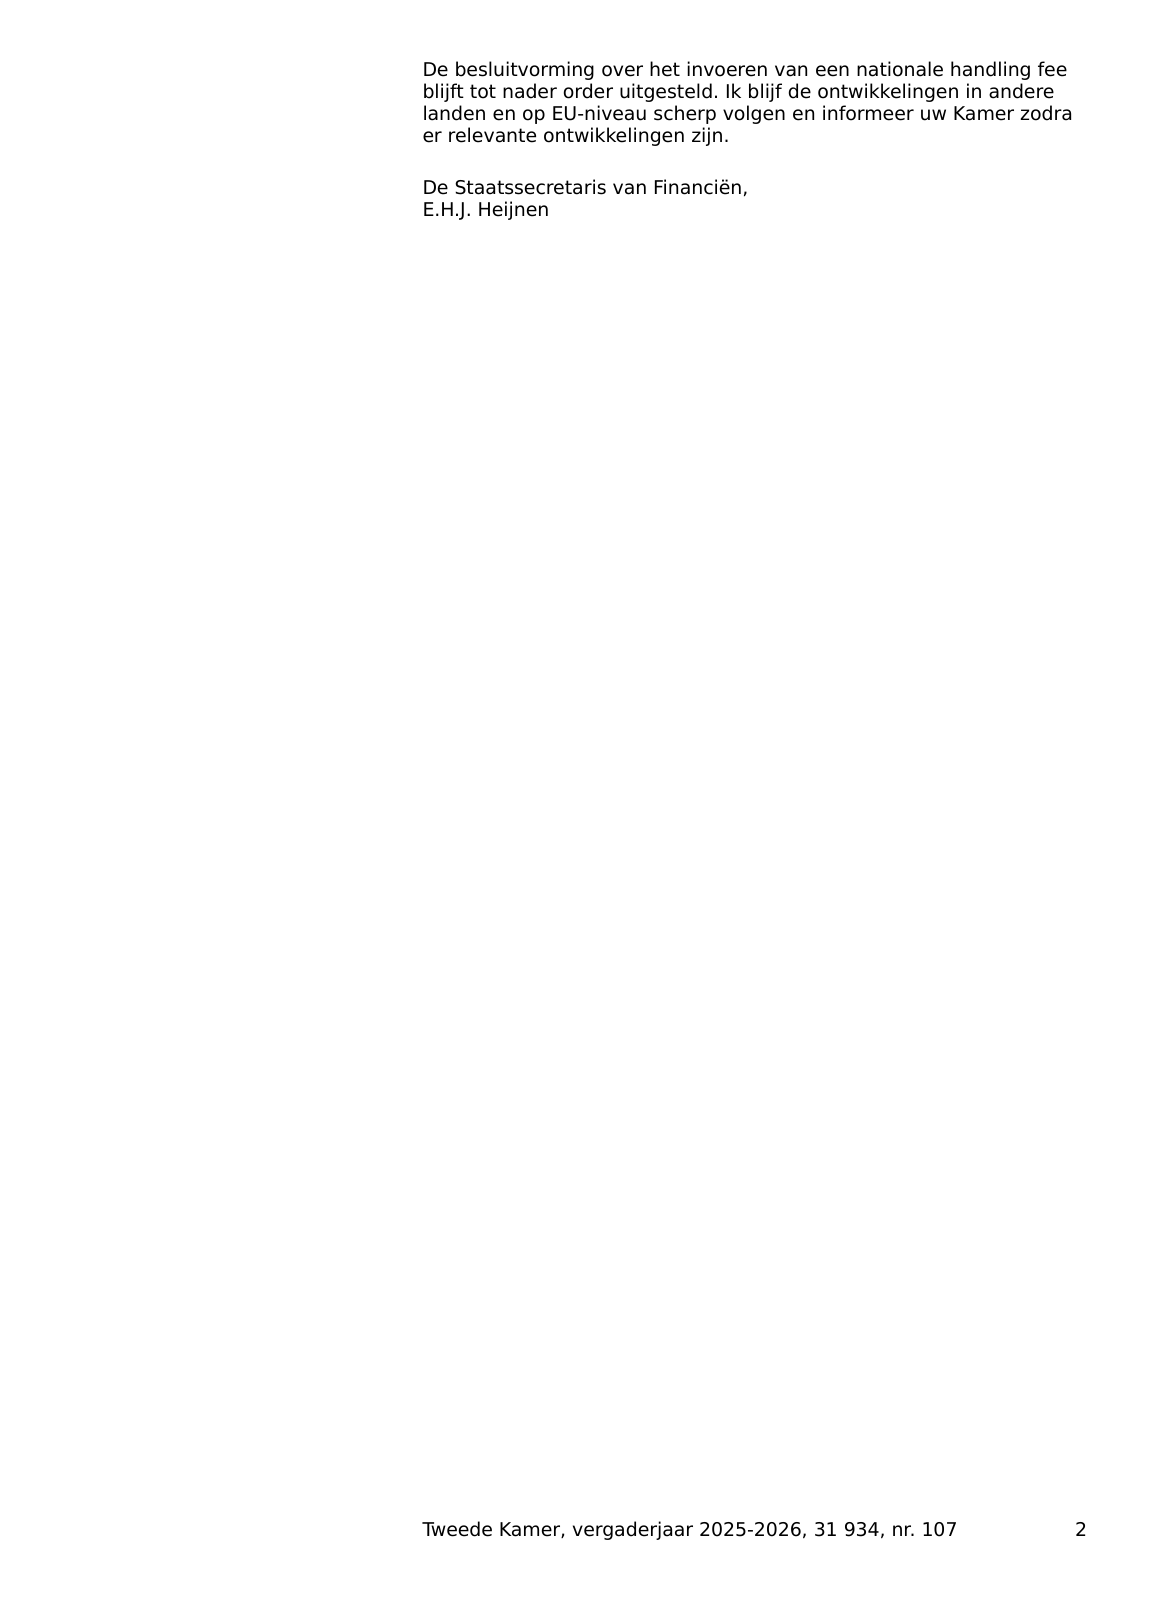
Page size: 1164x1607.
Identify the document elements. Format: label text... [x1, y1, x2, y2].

text De Staatssecretaris van Financiën, E.H.J. Heijnen [422, 177, 1087, 221]
text De besluitvorming over het invoeren van een nationale handling fee blijft tot nader order uitgesteld. Ik blijf de ontwikkelingen in andere landen en op EU-niveau scherp volgen en informeer uw Kamer zodra er relevante ontwikkelingen zijn. [422, 59, 1087, 147]
